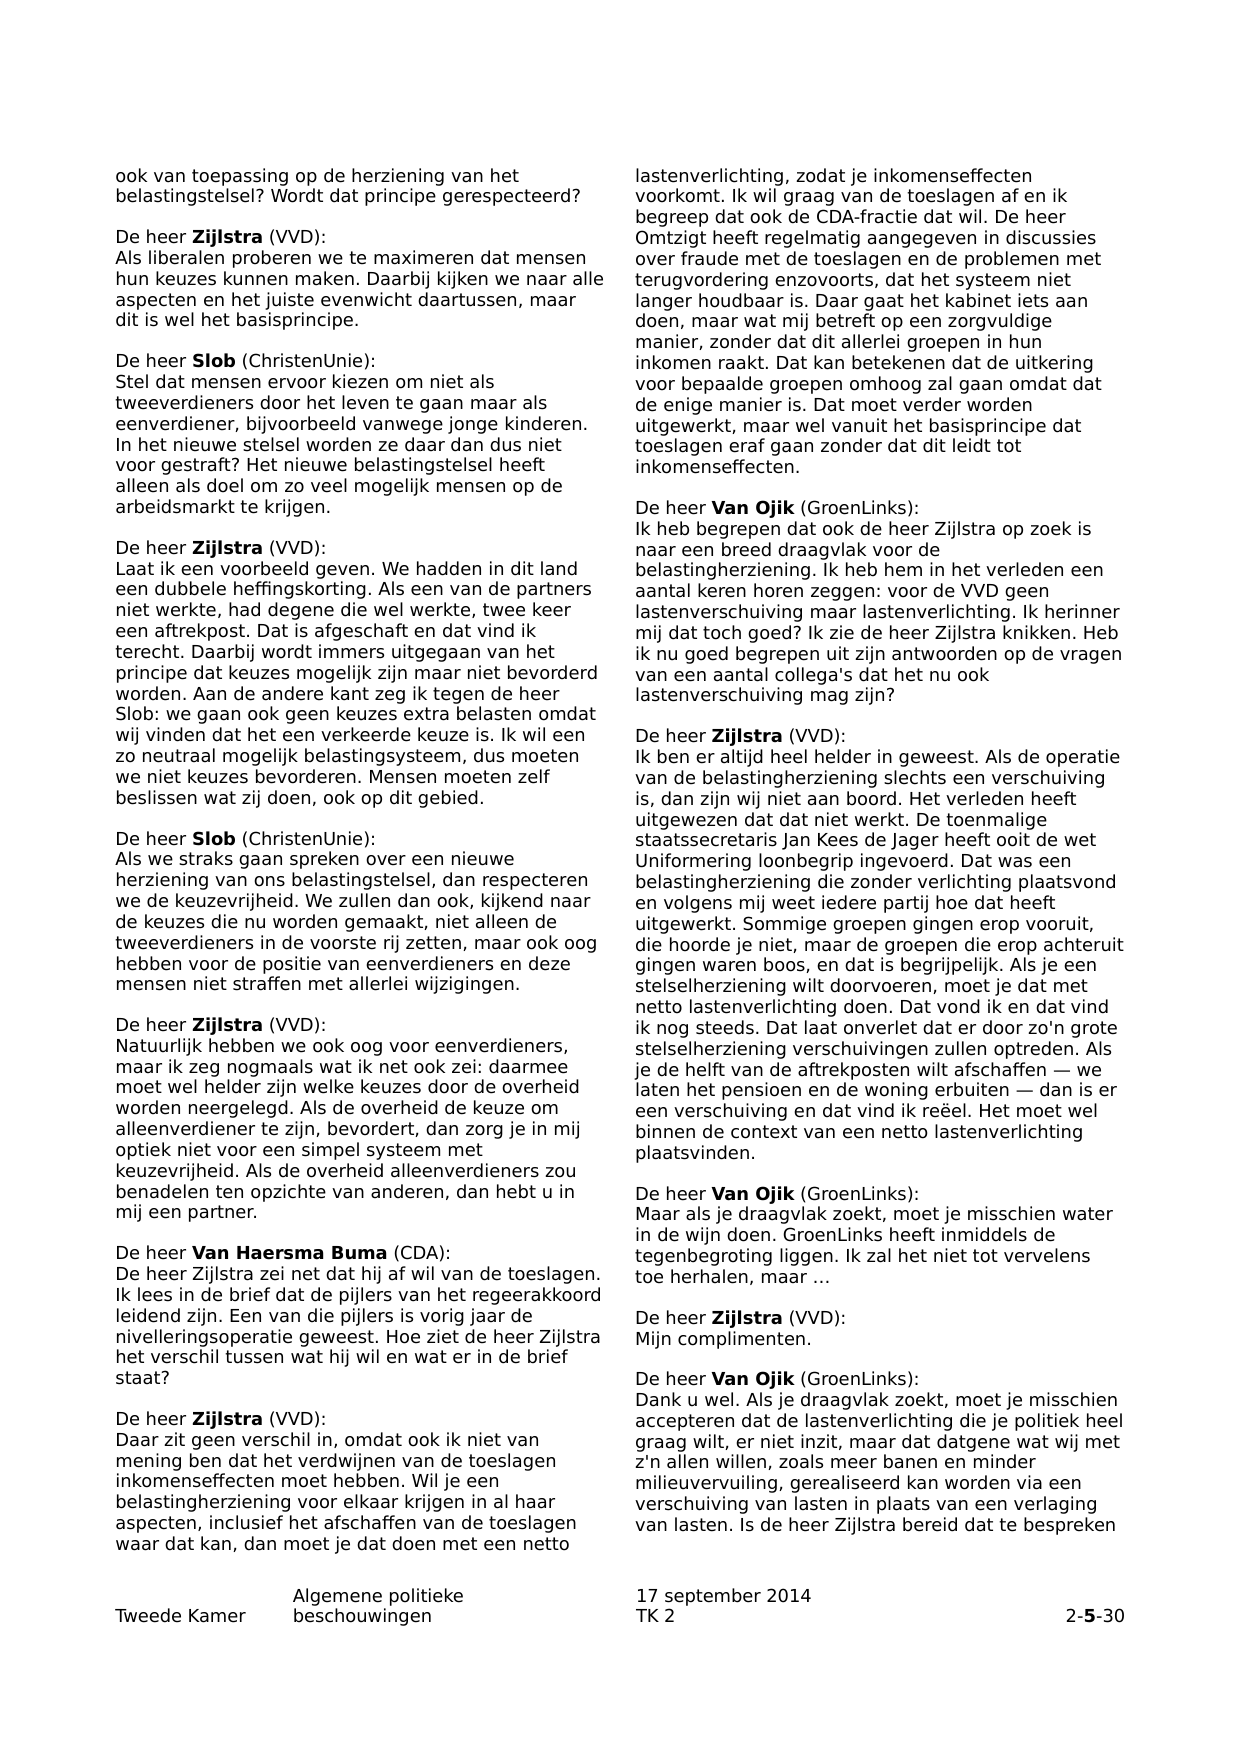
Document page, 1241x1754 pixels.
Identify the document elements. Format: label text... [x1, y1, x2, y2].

text De heer Zijlstra (VVD): [115, 538, 605, 558]
text Ik ben er altijd heel helder in geweest. Als de operatie van de belastingherziening slechts een verschuiving is, dan zijn wij niet aan boord. Het verleden heeft uitgewezen dat dat niet werkt. De toenmalige staatssecretaris Jan Kees de Jager heeft ooit de wet Uniformering loonbegrip ingevoerd. Dat was een belastingherziening die zonder verlichting plaatsvond en volgens mij weet iedere partij hoe dat heeft uitgewerkt. Sommige groepen gingen erop vooruit, die hoorde je niet, maar de groepen die erop achteruit gingen waren boos, en dat is begrijpelijk. Als je een stelselherziening wilt doorvoeren, moet je dat met netto lastenverlichting doen. Dat vond ik en dat vind ik nog steeds. Dat laat onverlet dat er door zo'n grote stelselherziening verschuivingen zullen optreden. Als je de helft van de aftrekposten wilt afschaffen — we laten het pensioen en de woning erbuiten — dan is er een verschuiving en dat vind ik reëel. Het moet wel binnen de context van een netto lastenverlichting plaatsvinden. [635, 747, 1125, 1163]
text De heer Zijlstra (VVD): [635, 726, 1125, 747]
text Natuurlijk hebben we ook oog voor eenverdieners, maar ik zeg nogmaals wat ik net ook zei: daarmee moet wel helder zijn welke keuzes door de overheid worden neergelegd. Als de overheid de keuze om alleenverdiener te zijn, bevordert, dan zorg je in mij optiek niet voor een simpel systeem met keuzevrijheid. Als de overheid alleenverdieners zou benadelen ten opzichte van anderen, dan hebt u in mij een partner. [115, 1036, 605, 1223]
text ook van toepassing op de herziening van het belastingstelsel? Wordt dat principe gerespecteerd? [115, 165, 605, 207]
text Stel dat mensen ervoor kiezen om niet als tweeverdieners door het leven te gaan maar als eenverdiener, bijvoorbeeld vanwege jonge kinderen. In het nieuwe stelsel worden ze daar dan dus niet voor gestraft? Het nieuwe belastingstelsel heeft alleen als doel om zo veel mogelijk mensen op de arbeidsmarkt te krijgen. [115, 372, 605, 518]
text De heer Zijlstra zei net dat hij af wil van de toeslagen. Ik lees in de brief dat de pijlers van het regeerakkoord leidend zijn. Een van die pijlers is vorig jaar de nivelleringsoperatie geweest. Hoe ziet de heer Zijlstra het verschil tussen wat hij wil en wat er in de brief staat? [115, 1264, 605, 1389]
text De heer Slob (ChristenUnie): [115, 828, 605, 849]
text Als we straks gaan spreken over een nieuwe herziening van ons belastingstelsel, dan respecteren we de keuzevrijheid. We zullen dan ook, kijkend naar de keuzes die nu worden gemaakt, niet alleen de tweeverdieners in de voorste rij zetten, maar ook oog hebben voor de positie van eenverdieners en deze mensen niet straffen met allerlei wijzigingen. [115, 849, 605, 995]
text Ik heb begrepen dat ook de heer Zijlstra op zoek is naar een breed draagvlak voor de belastingherziening. Ik heb hem in het verleden een aantal keren horen zeggen: voor de VVD geen lastenverschuiving maar lastenverlichting. Ik herinner mij dat toch goed? Ik zie de heer Zijlstra knikken. Heb ik nu goed begrepen uit zijn antwoorden op de vragen van een aantal collega's dat het nu ook lastenverschuiving mag zijn? [635, 518, 1125, 706]
text De heer Slob (ChristenUnie): [115, 351, 605, 372]
text De heer Van Ojik (GroenLinks): [635, 1183, 1125, 1204]
text Laat ik een voorbeeld geven. We hadden in dit land een dubbele heffingskorting. Als een van de partners niet werkte, had degene die wel werkte, twee keer een aftrekpost. Dat is afgeschaft en dat vind ik terecht. Daarbij wordt immers uitgegaan van het principe dat keuzes mogelijk zijn maar niet bevorderd worden. Aan de andere kant zeg ik tegen de heer Slob: we gaan ook geen keuzes extra belasten omdat wij vinden dat het een verkeerde keuze is. Ik wil een zo neutraal mogelijk belastingsysteem, dus moeten we niet keuzes bevorderen. Mensen moeten zelf beslissen wat zij doen, ook op dit gebied. [115, 558, 605, 808]
text Mijn complimenten. [635, 1328, 1125, 1349]
text De heer Zijlstra (VVD): [635, 1307, 1125, 1328]
text De heer Zijlstra (VVD): [115, 1409, 605, 1429]
text De heer Zijlstra (VVD): [115, 1015, 605, 1036]
text Daar zit geen verschil in, omdat ook ik niet van mening ben dat het verdwijnen van de toeslagen inkomenseffecten moet hebben. Wil je een belastingherziening voor elkaar krijgen in al haar aspecten, inclusief het afschaffen van de toeslagen waar dat kan, dan moet je dat doen met een netto [115, 1429, 605, 1554]
text De heer Van Haersma Buma (CDA): [115, 1243, 605, 1264]
text De heer Van Ojik (GroenLinks): [635, 1369, 1125, 1390]
text De heer Van Ojik (GroenLinks): [635, 498, 1125, 518]
text De heer Zijlstra (VVD): [115, 227, 605, 248]
text lastenverlichting, zodat je inkomenseffecten voorkomt. Ik wil graag van de toeslagen af en ik begreep dat ook de CDA-fractie dat wil. De heer Omtzigt heeft regelmatig aangegeven in discussies over fraude met de toeslagen en de problemen met terugvordering enzovoorts, dat het systeem niet langer houdbaar is. Daar gaat het kabinet iets aan doen, maar wat mij betreft op een zorgvuldige manier, zonder dat dit allerlei groepen in hun inkomen raakt. Dat kan betekenen dat de uitkering voor bepaalde groepen omhoog zal gaan omdat dat de enige manier is. Dat moet verder worden uitgewerkt, maar wel vanuit het basisprincipe dat toeslagen eraf gaan zonder dat dit leidt tot inkomenseffecten. [635, 165, 1125, 478]
text Dank u wel. Als je draagvlak zoekt, moet je misschien accepteren dat de lastenverlichting die je politiek heel graag wilt, er niet inzit, maar dat datgene wat wij met z'n allen willen, zoals meer banen en minder milieuvervuiling, gerealiseerd kan worden via een verschuiving van lasten in plaats van een verlaging van lasten. Is de heer Zijlstra bereid dat te bespreken [635, 1390, 1125, 1536]
text Als liberalen proberen we te maximeren dat mensen hun keuzes kunnen maken. Daarbij kijken we naar alle aspecten en het juiste evenwicht daartussen, maar dit is wel het basisprincipe. [115, 248, 605, 331]
text Maar als je draagvlak zoekt, moet je misschien water in de wijn doen. GroenLinks heeft inmiddels de tegenbegroting liggen. Ik zal het niet tot vervelens toe herhalen, maar … [635, 1204, 1125, 1287]
